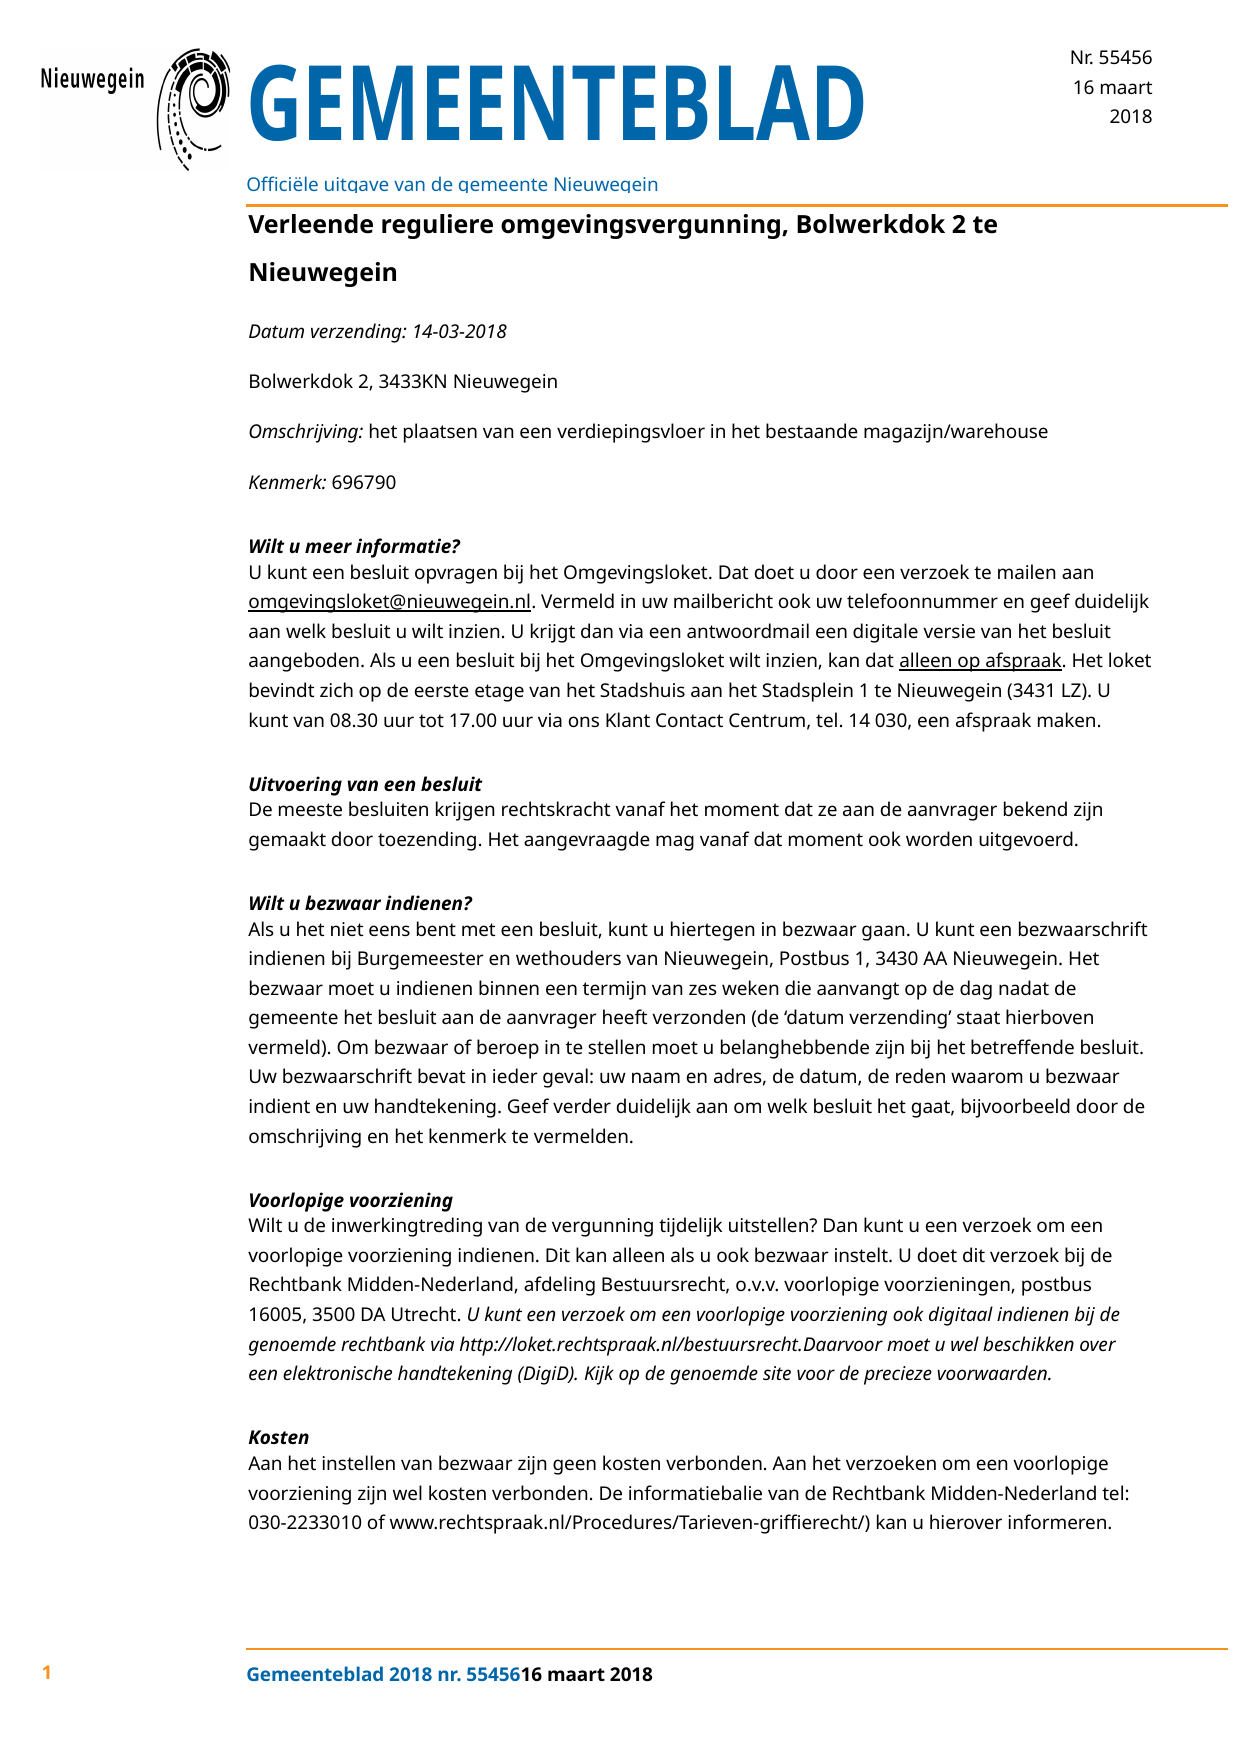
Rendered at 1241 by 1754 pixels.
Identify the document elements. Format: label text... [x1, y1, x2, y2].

text Als u het niet eens bent met een besluit, kunt u hiertegen in bezwaar gaan. U kunt een bezwaarschrift indienen bij Burgemeester en wethouders van Nieuwegein, Postbus 1, 3430 AA Nieuwegein. Het bezwaar moet u indienen binnen een termijn van zes weken die aanvangt op de dag nadat de gemeente het besluit aan de aanvrager heeft verzonden (de ‘datum verzending’ staat hierboven vermeld). Om bezwaar of beroep in te stellen moet u belanghebbende zijn bij het betreffende besluit. Uw bezwaarschrift bevat in ieder geval: uw naam en adres, de datum, de reden waarom u bezwaar indient en uw handtekening. Geef verder duidelijk aan om welk besluit het gaat, bijvoorbeeld door de omschrijving en het kenmerk te vermelden. [248, 916, 1152, 1148]
text Wilt u de inwerkingtreding van de vergunning tijdelijk uitstellen? Dan kunt u een verzoek om een voorlopige voorziening indienen. Dit kan alleen als u ook bezwaar instelt. U doet dit verzoek bij de Rechtbank Midden-Nederland, afdeling Bestuursrecht, o.v.v. voorlopige voorzieningen, postbus 16005, 3500 DA Utrecht. U kunt een verzoek om een voorlopige voorziening ook digitaal indienen bij de genoemde rechtbank via http://loket.rechtspraak.nl/bestuursrecht.Daarvoor moet u wel beschikken over een elektronische handtekening (DigiD). Kijk op de genoemde site voor de precieze voorwaarden. [248, 1212, 1152, 1386]
picture [41, 47, 231, 172]
text Wilt u meer informatie? [248, 533, 1152, 559]
text Bolwerkdok 2, 3433KN Nieuwegein [248, 368, 1152, 394]
text Uitvoering van een besluit [248, 771, 1152, 796]
text U kunt een besluit opvragen bij het Omgevingsloket. Dat doet u door een verzoek te mailen aan omgevingsloket@nieuwegein.nl. Vermeld in uw mailbericht ook uw telefoonnummer en geef duidelijk aan welk besluit u wilt inzien. U krijgt dan via een antwoordmail een digitale versie van het besluit aangeboden. Als u een besluit bij het Omgevingsloket wilt inzien, kan dat alleen op afspraak. Het loket bevindt zich op de eerste etage van het Stadshuis aan het Stadsplein 1 te Nieuwegein (3431 LZ). U kunt van 08.30 uur tot 17.00 uur via ons Klant Contact Centrum, tel. 14 030, een afspraak maken. [248, 559, 1152, 732]
text Wilt u bezwaar indienen? [248, 890, 1152, 916]
text Omschrijving: het plaatsen van een verdiepingsvloer in het bestaande magazijn/warehouse [248, 419, 1152, 444]
text Kenmerk: 696790 [248, 469, 1152, 495]
text Voorlopige voorziening [248, 1187, 1152, 1212]
text Kosten [248, 1424, 1152, 1450]
text Verleende reguliere omgevingsvergunning, Bolwerkdok 2 te Nieuwegein [248, 207, 1152, 288]
text De meeste besluiten krijgen rechtskracht vanaf het moment dat ze aan de aanvrager bekend zijn gemaakt door toezending. Het aangevraagde mag vanaf dat moment ook worden uitgevoerd. [248, 796, 1152, 852]
text Datum verzending: 14-03-2018 [248, 318, 1152, 344]
text Aan het instellen van bezwaar zijn geen kosten verbonden. Aan het verzoeken om een voorlopige voorziening zijn wel kosten verbonden. De informatiebalie van de Rechtbank Midden-Nederland tel: 030-2233010 of www.rechtspraak.nl/Procedures/Tarieven-griffierecht/) kan u hierover informeren. [248, 1450, 1152, 1535]
